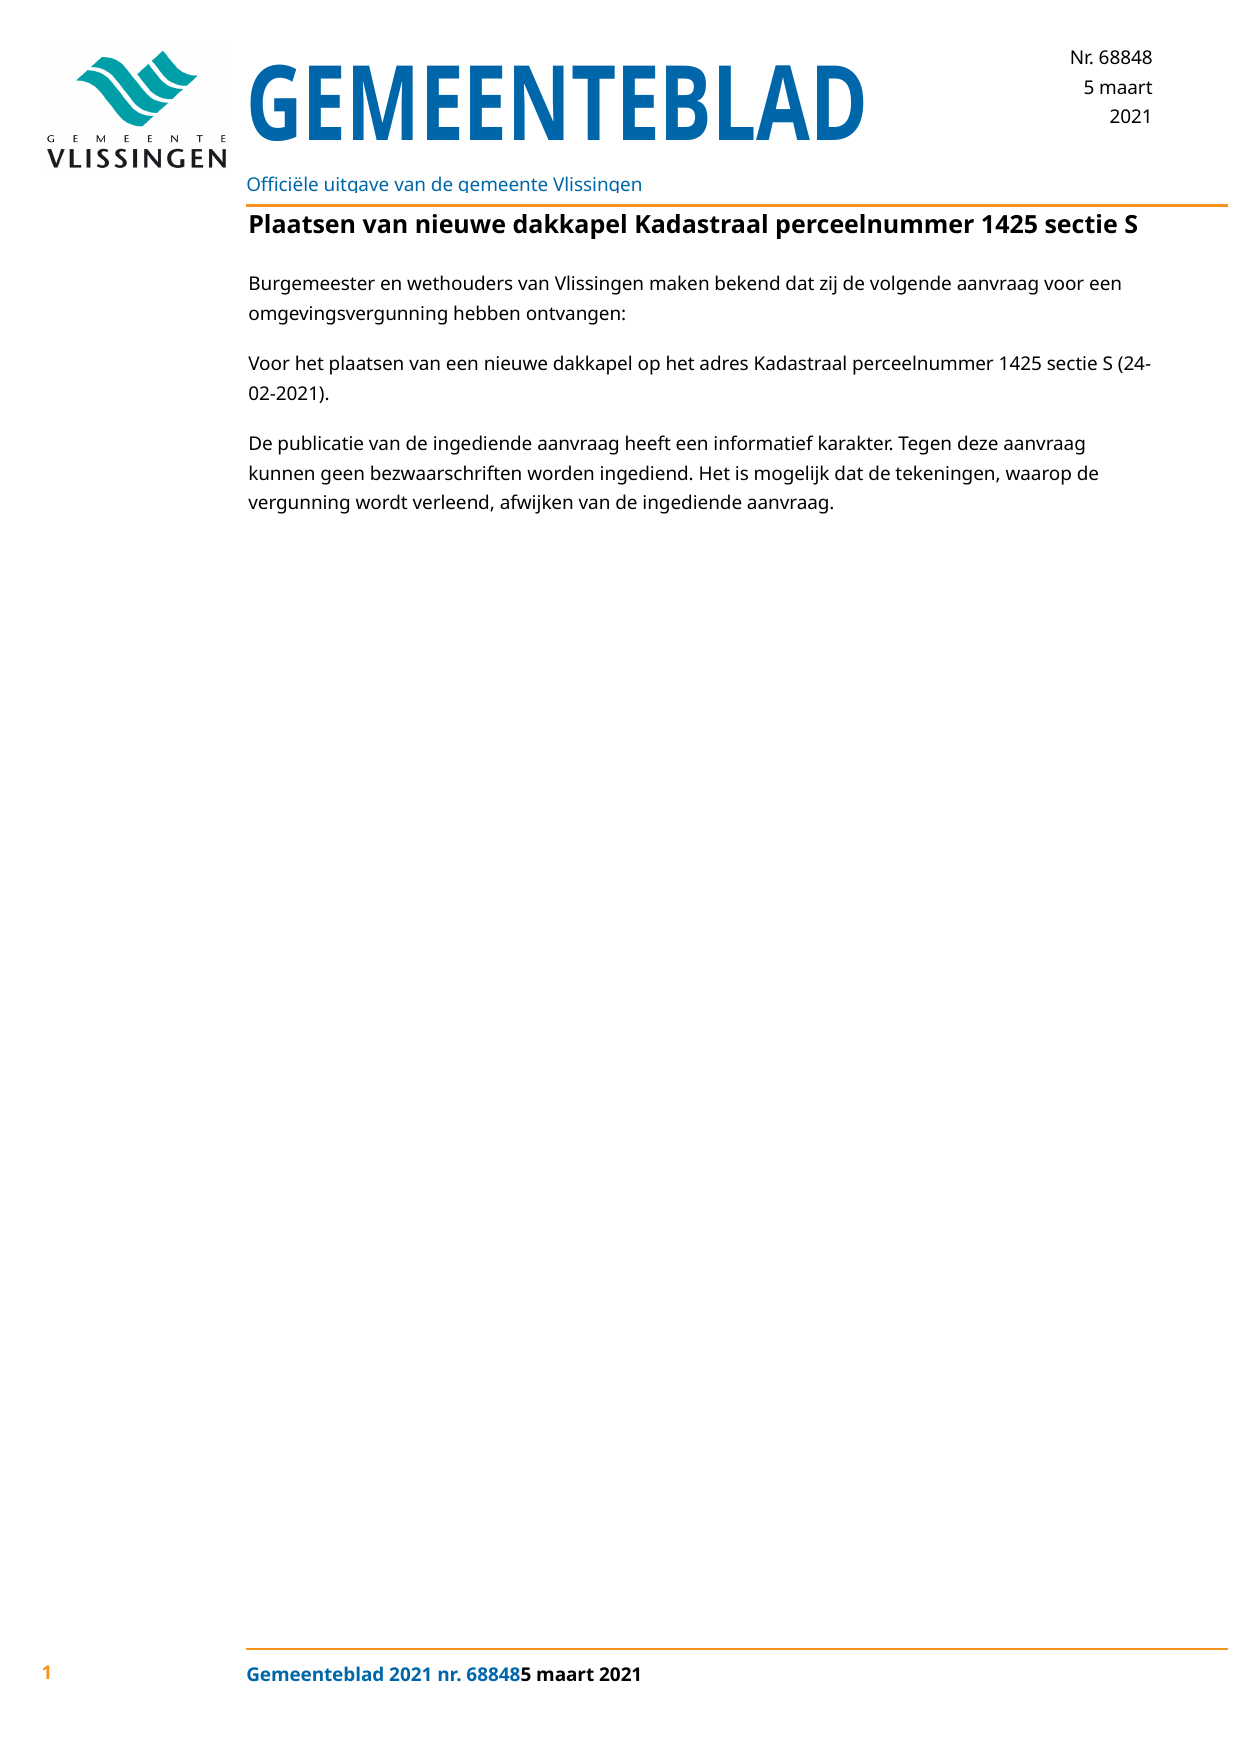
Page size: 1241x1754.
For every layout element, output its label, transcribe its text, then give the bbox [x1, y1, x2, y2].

text Plaatsen van nieuwe dakkapel Kadastraal perceelnummer 1425 sectie S [248, 207, 1152, 241]
text Burgemeester en wethouders van Vlissingen maken bekend dat zij de volgende aanvraag voor een omgevingsvergunning hebben ontvangen: [248, 270, 1152, 326]
text De publicatie van de ingediende aanvraag heeft een informatief karakter. Tegen deze aanvraag kunnen geen bezwaarschriften worden ingediend. Het is mogelijk dat de tekeningen, waarop de vergunning wordt verleend, afwijken van de ingediende aanvraag. [248, 430, 1152, 515]
picture [41, 47, 231, 172]
text Voor het plaatsen van een nieuwe dakkapel op het adres Kadastraal perceelnummer 1425 sectie S (24-02-2021). [248, 350, 1152, 406]
